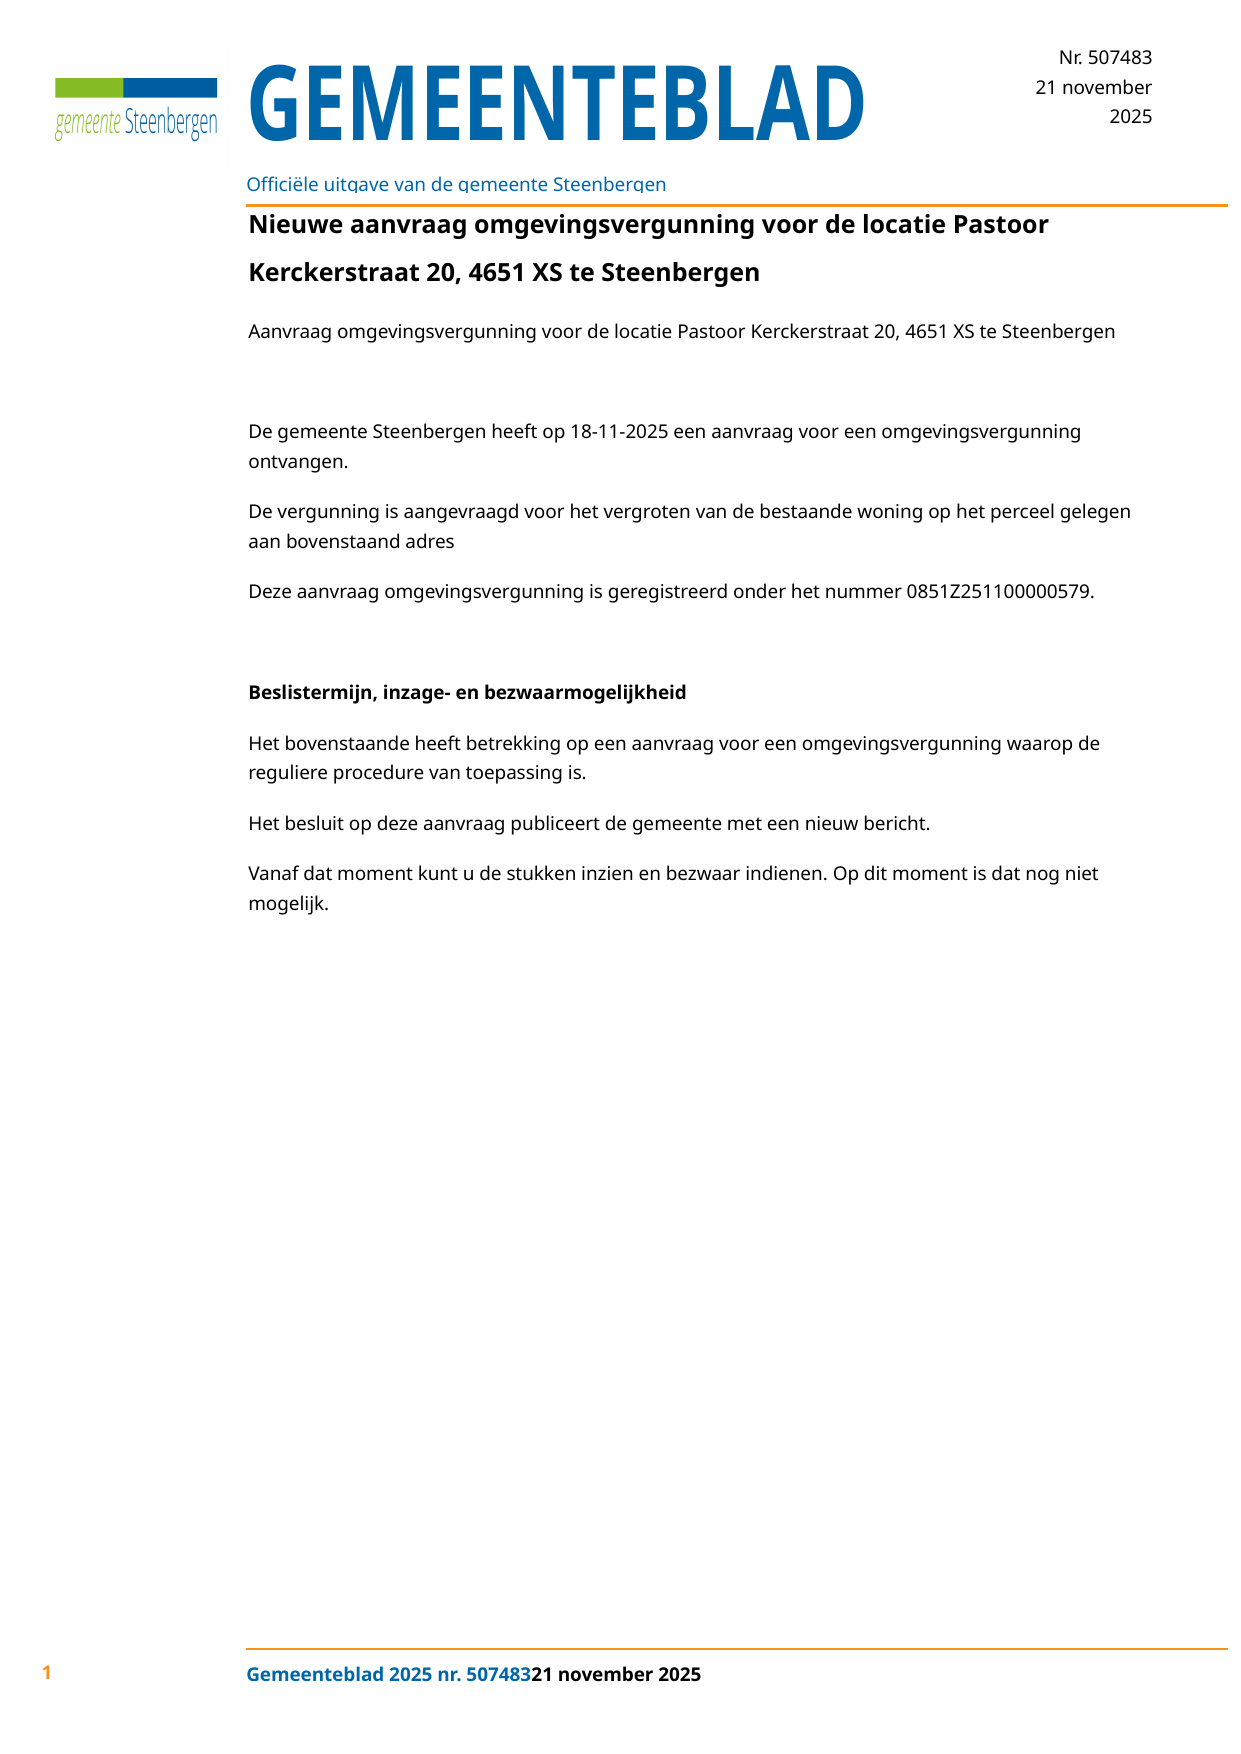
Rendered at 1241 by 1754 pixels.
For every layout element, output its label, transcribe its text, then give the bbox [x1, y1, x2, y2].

text Het besluit op deze aanvraag publiceert de gemeente met een nieuw bericht. [248, 810, 1152, 836]
text Vanaf dat moment kunt u de stukken inzien en bezwaar indienen. Op dit moment is dat nog niet mogelijk. [248, 860, 1152, 916]
text Het bovenstaande heeft betrekking op een aanvraag voor een omgevingsvergunning waarop de reguliere procedure van toepassing is. [248, 730, 1152, 785]
picture [41, 47, 231, 172]
text De gemeente Steenbergen heeft op 18-11-2025 een aanvraag voor een omgevingsvergunning ontvangen. [248, 419, 1152, 474]
text Nieuwe aanvraag omgevingsvergunning voor de locatie Pastoor Kerckerstraat 20, 4651 XS te Steenbergen [248, 207, 1152, 288]
text Aanvraag omgevingsvergunning voor de locatie Pastoor Kerckerstraat 20, 4651 XS te Steenbergen [248, 318, 1152, 344]
text Beslistermijn, inzage- en bezwaarmogelijkheid [248, 679, 1152, 705]
text De vergunning is aangevraagd voor het vergroten van de bestaande woning op het perceel gelegen aan bovenstaand adres [248, 499, 1152, 554]
text Deze aanvraag omgevingsvergunning is geregistreerd onder het nummer 0851Z251100000579. [248, 579, 1152, 604]
